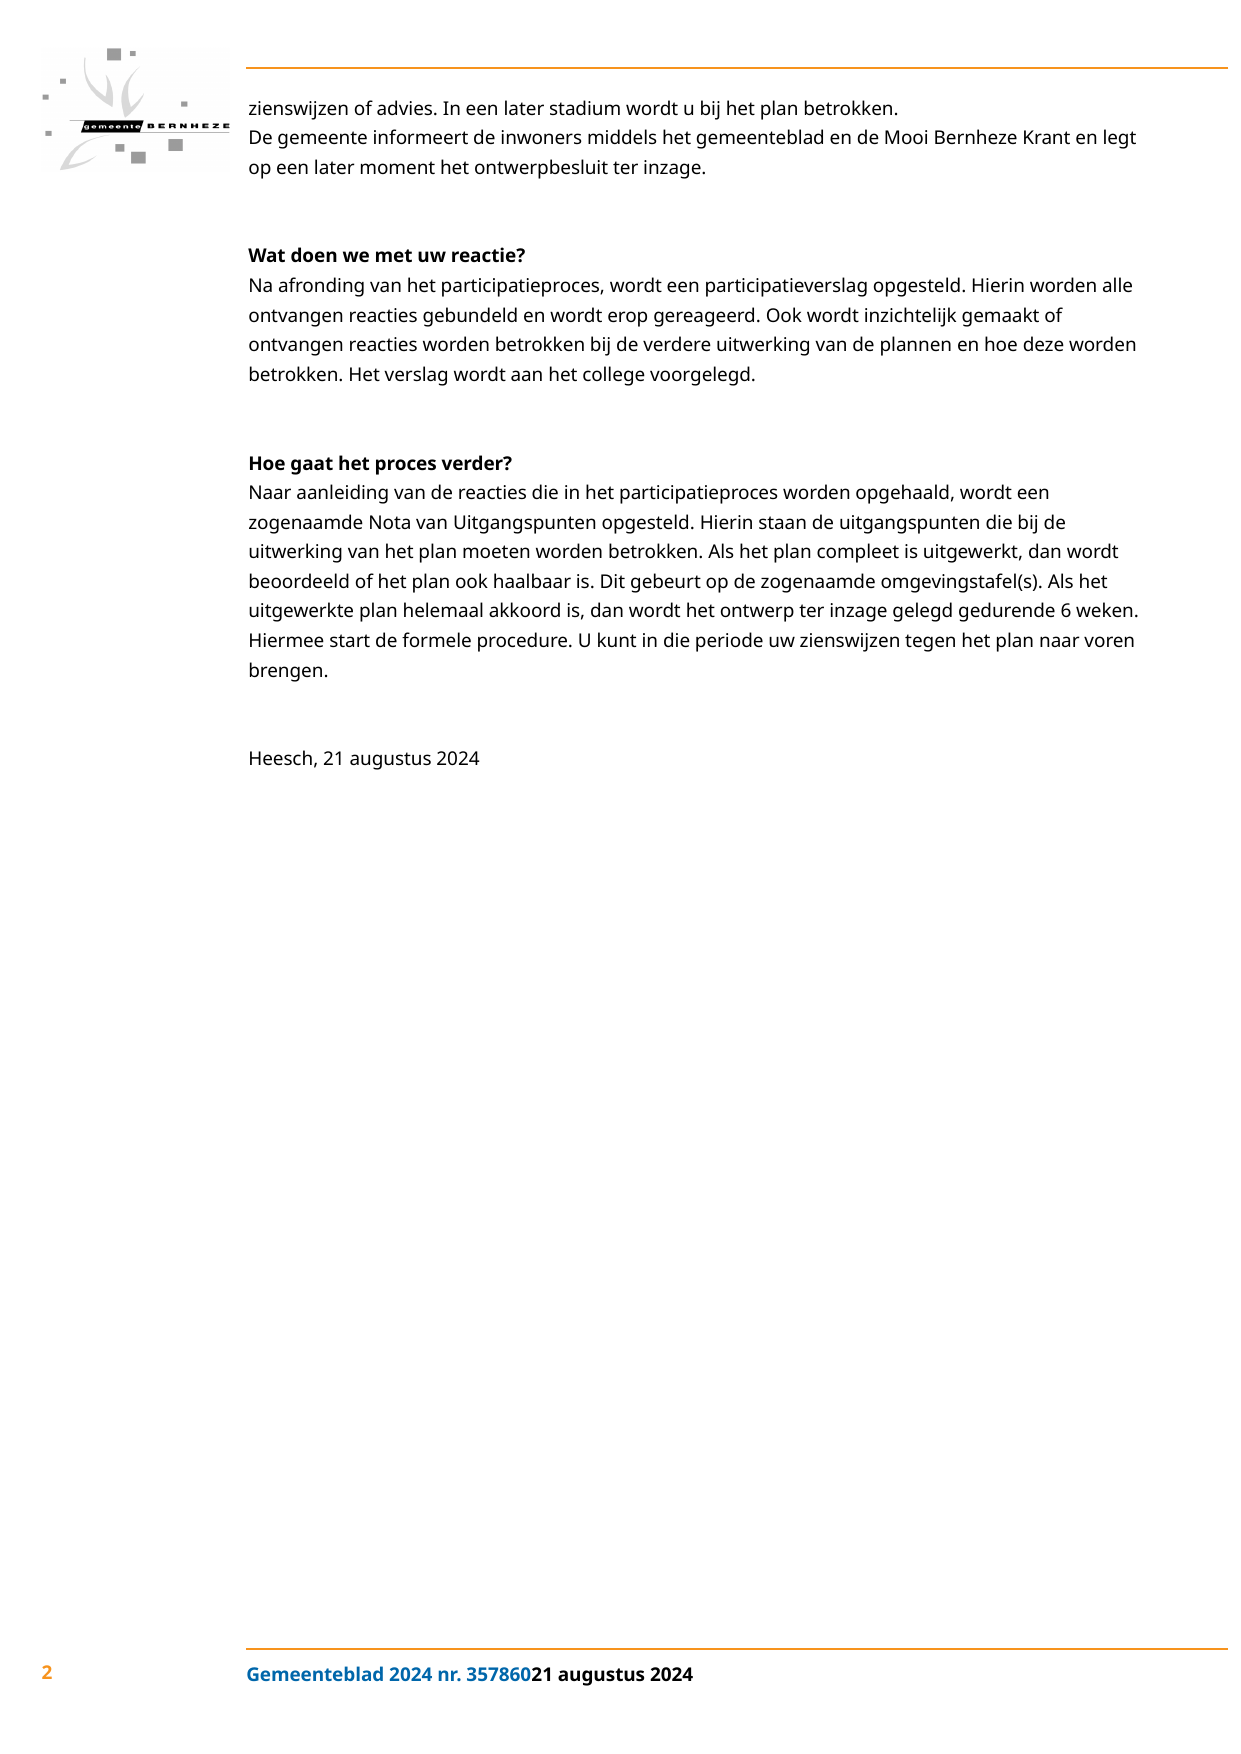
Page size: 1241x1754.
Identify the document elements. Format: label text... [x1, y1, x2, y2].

text Wat doen we met uw reactie? [248, 243, 1152, 268]
text Heesch, 21 augustus 2024 [248, 746, 1152, 771]
text Naar aanleiding van de reacties die in het participatieproces worden opgehaald, wordt een zogenaamde Nota van Uitgangspunten opgesteld. Hierin staan de uitgangspunten die bij de uitwerking van het plan moeten worden betrokken. Als het plan compleet is uitgewerkt, dan wordt beoordeeld of het plan ook haalbaar is. Dit gebeurt op de zogenaamde omgevingstafel(s). Als het uitgewerkte plan helemaal akkoord is, dan wordt het ontwerp ter inzage gelegd gedurende 6 weken. Hiermee start de formele procedure. U kunt in die periode uw zienswijzen tegen het plan naar voren brengen. [248, 479, 1152, 683]
text Na afronding van het participatieproces, wordt een participatieverslag opgesteld. Hierin worden alle ontvangen reacties gebundeld en wordt erop gereageerd. Ook wordt inzichtelijk gemaakt of ontvangen reacties worden betrokken bij de verdere uitwerking van de plannen en hoe deze worden betrokken. Het verslag wordt aan het college voorgelegd. [248, 272, 1152, 387]
text zienswijzen of advies. In een later stadium wordt u bij het plan betrokken. [248, 95, 1152, 121]
picture [41, 47, 231, 172]
text Hoe gaat het proces verder? [248, 450, 1152, 476]
text De gemeente informeert de inwoners middels het gemeenteblad en de Mooi Bernheze Krant en legt op een later moment het ontwerpbesluit ter inzage. [248, 124, 1152, 180]
